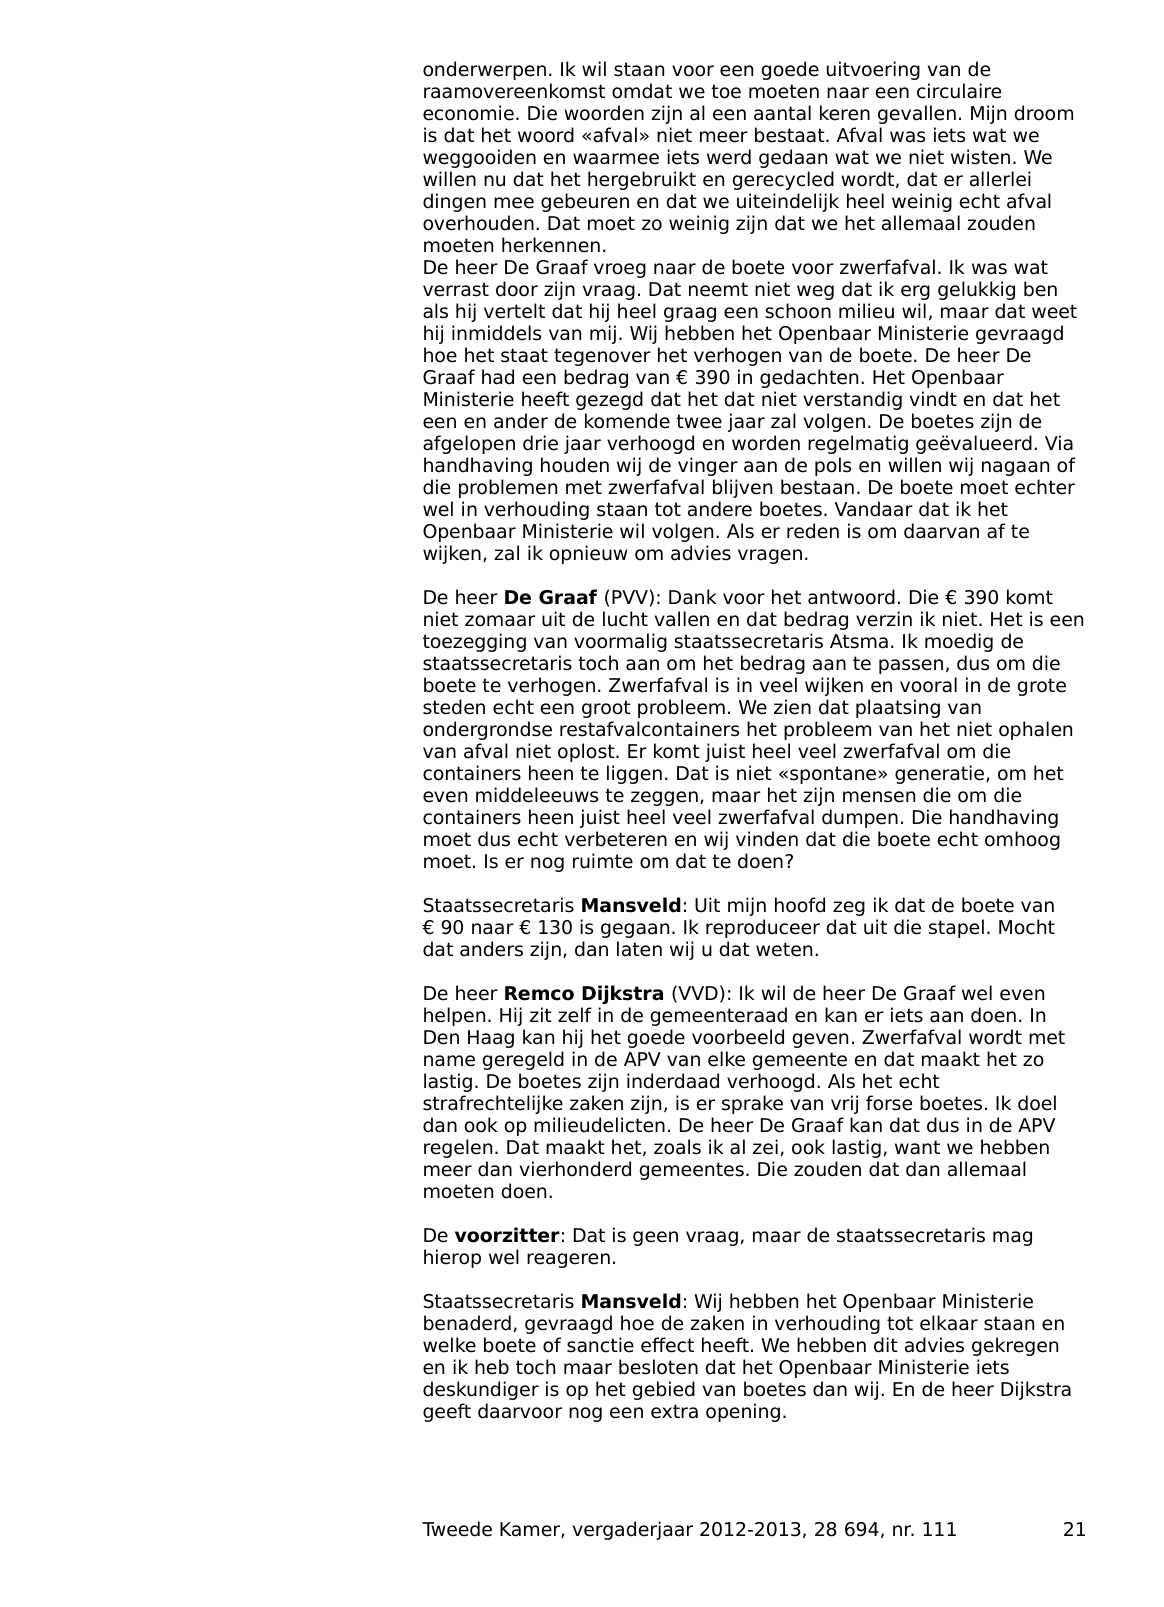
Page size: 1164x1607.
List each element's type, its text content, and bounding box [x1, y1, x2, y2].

text Staatssecretaris Mansveld: Wij hebben het Openbaar Ministerie benaderd, gevraagd hoe de zaken in verhouding tot elkaar staan en welke boete of sanctie effect heeft. We hebben dit advies gekregen en ik heb toch maar besloten dat het Openbaar Ministerie iets deskundiger is op het gebied van boetes dan wij. En de heer Dijkstra geeft daarvoor nog een extra opening. [422, 1291, 1087, 1423]
text De heer Remco Dijkstra (VVD): Ik wil de heer De Graaf wel even helpen. Hij zit zelf in de gemeenteraad en kan er iets aan doen. In Den Haag kan hij het goede voorbeeld geven. Zwerfafval wordt met name geregeld in de APV van elke gemeente en dat maakt het zo lastig. De boetes zijn inderdaad verhoogd. Als het echt strafrechtelijke zaken zijn, is er sprake van vrij forse boetes. Ik doel dan ook op milieudelicten. De heer De Graaf kan dat dus in de APV regelen. Dat maakt het, zoals ik al zei, ook lastig, want we hebben meer dan vierhonderd gemeentes. Die zouden dat dan allemaal moeten doen. [422, 983, 1087, 1203]
text De heer De Graaf (PVV): Dank voor het antwoord. Die € 390 komt niet zomaar uit de lucht vallen en dat bedrag verzin ik niet. Het is een toezegging van voormalig staatssecretaris Atsma. Ik moedig de staatssecretaris toch aan om het bedrag aan te passen, dus om die boete te verhogen. Zwerfafval is in veel wijken en vooral in de grote steden echt een groot probleem. We zien dat plaatsing van ondergrondse restafvalcontainers het probleem van het niet ophalen van afval niet oplost. Er komt juist heel veel zwerfafval om die containers heen te liggen. Dat is niet «spontane» generatie, om het even middeleeuws te zeggen, maar het zijn mensen die om die containers heen juist heel veel zwerfafval dumpen. Die handhaving moet dus echt verbeteren en wij vinden dat die boete echt omhoog moet. Is er nog ruimte om dat te doen? [422, 587, 1087, 872]
text De voorzitter: Dat is geen vraag, maar de staatssecretaris mag hierop wel reageren. [422, 1225, 1087, 1269]
text onderwerpen. Ik wil staan voor een goede uitvoering van de raamovereenkomst omdat we toe moeten naar een circulaire economie. Die woorden zijn al een aantal keren gevallen. Mijn droom is dat het woord «afval» niet meer bestaat. Afval was iets wat we weggooiden en waarmee iets werd gedaan wat we niet wisten. We willen nu dat het hergebruikt en gerecycled wordt, dat er allerlei dingen mee gebeuren en dat we uiteindelijk heel weinig echt afval overhouden. Dat moet zo weinig zijn dat we het allemaal zouden moeten herkennen. [422, 59, 1087, 257]
text De heer De Graaf vroeg naar de boete voor zwerfafval. Ik was wat verrast door zijn vraag. Dat neemt niet weg dat ik erg gelukkig ben als hij vertelt dat hij heel graag een schoon milieu wil, maar dat weet hij inmiddels van mij. Wij hebben het Openbaar Ministerie gevraagd hoe het staat tegenover het verhogen van de boete. De heer De Graaf had een bedrag van € 390 in gedachten. Het Openbaar Ministerie heeft gezegd dat het dat niet verstandig vindt en dat het een en ander de komende twee jaar zal volgen. De boetes zijn de afgelopen drie jaar verhoogd en worden regelmatig geëvalueerd. Via handhaving houden wij de vinger aan de pols en willen wij nagaan of die problemen met zwerfafval blijven bestaan. De boete moet echter wel in verhouding staan tot andere boetes. Vandaar dat ik het Openbaar Ministerie wil volgen. Als er reden is om daarvan af te wijken, zal ik opnieuw om advies vragen. [422, 257, 1087, 564]
text Staatssecretaris Mansveld: Uit mijn hoofd zeg ik dat de boete van € 90 naar € 130 is gegaan. Ik reproduceer dat uit die stapel. Mocht dat anders zijn, dan laten wij u dat weten. [422, 895, 1087, 961]
